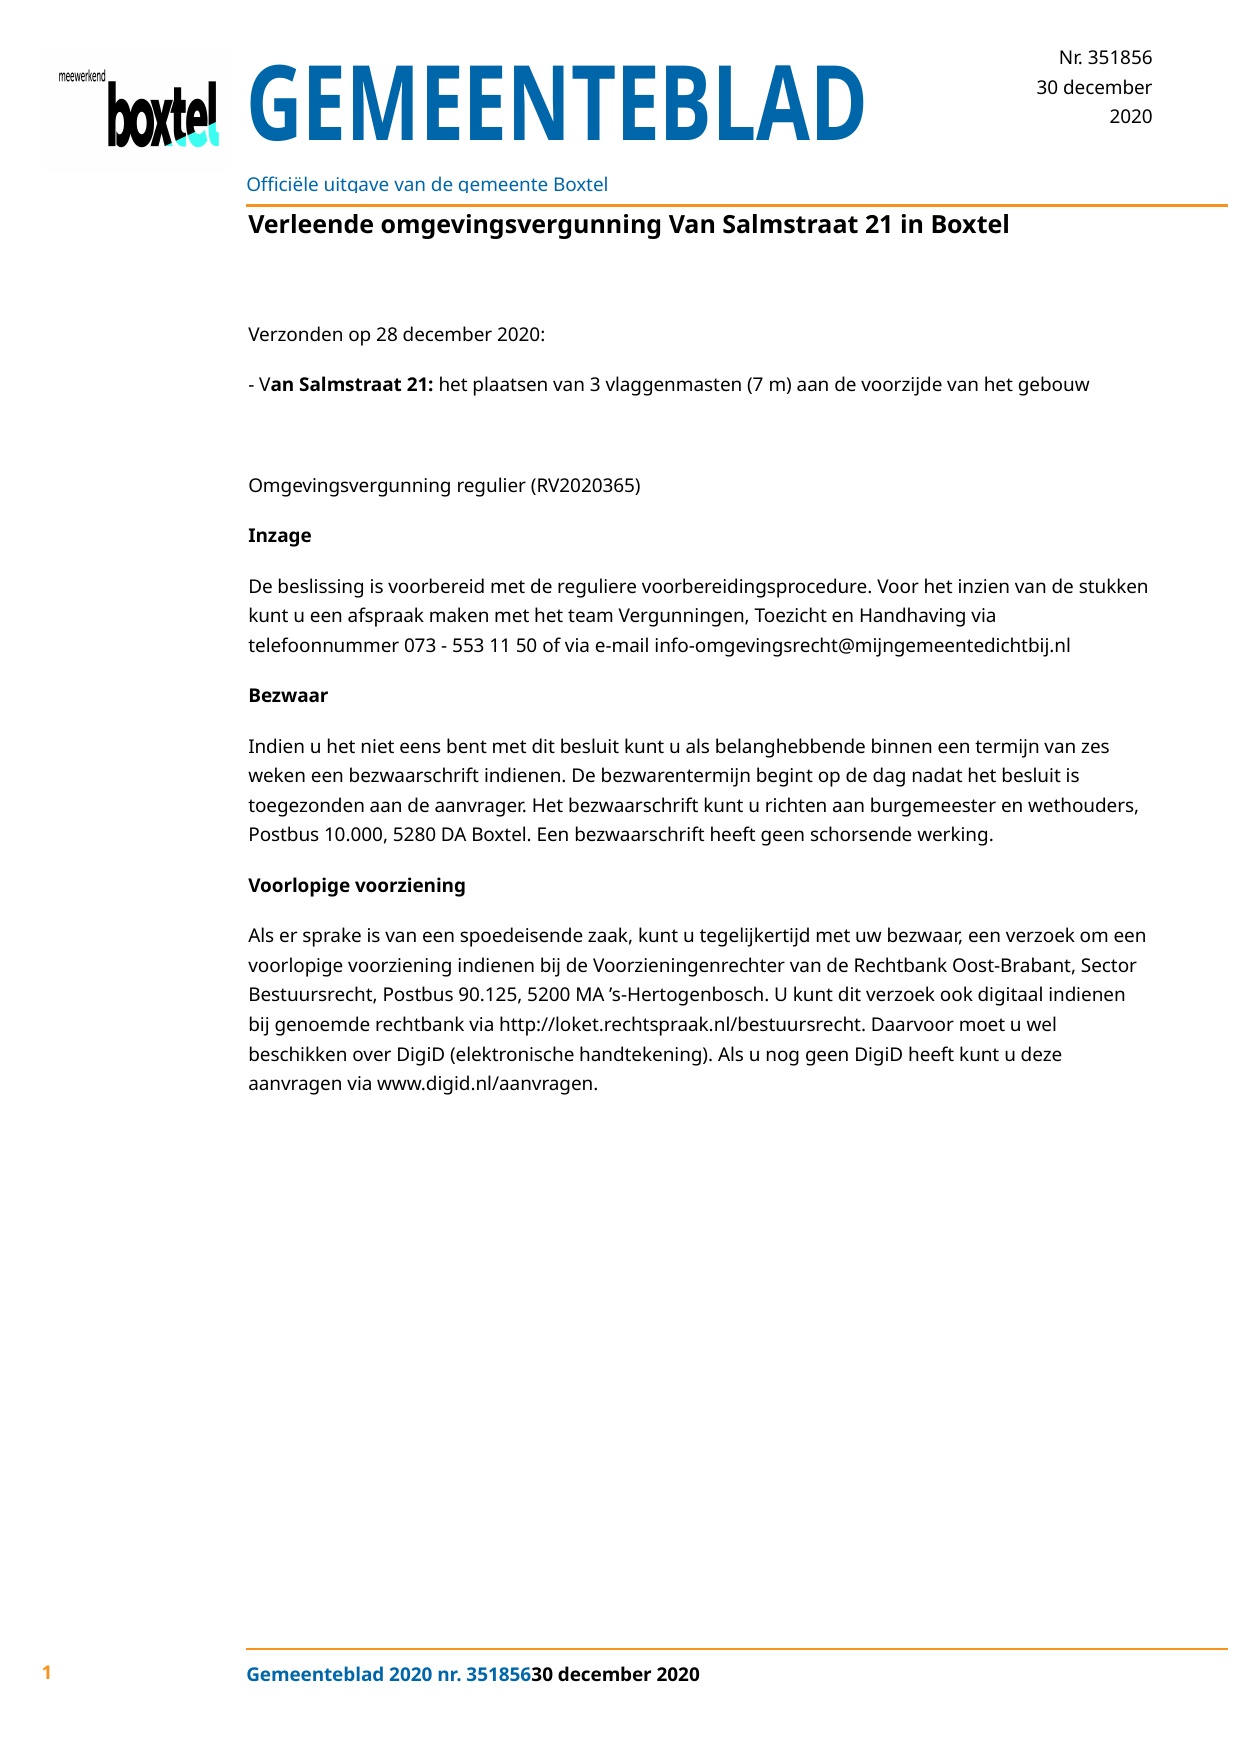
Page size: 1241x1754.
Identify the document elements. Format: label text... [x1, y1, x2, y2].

text Indien u het niet eens bent met dit besluit kunt u als belanghebbende binnen een termijn van zes weken een bezwaarschrift indienen. De bezwarentermijn begint op de dag nadat het besluit is toegezonden aan de aanvrager. Het bezwaarschrift kunt u richten aan burgemeester en wethouders, Postbus 10.000, 5280 DA Boxtel. Een bezwaarschrift heeft geen schorsende werking. [248, 733, 1152, 847]
text Bezwaar [248, 682, 1152, 708]
text Verleende omgevingsvergunning Van Salmstraat 21 in Boxtel [248, 207, 1152, 241]
picture [41, 47, 231, 172]
text Verzonden op 28 december 2020: [248, 321, 1152, 346]
text Omgevingsvergunning regulier (RV2020365) [248, 472, 1152, 498]
text Inzage [248, 522, 1152, 548]
text Als er sprake is van een spoedeisende zaak, kunt u tegelijkertijd met uw bezwaar, een verzoek om een voorlopige voorziening indienen bij de Voorzieningenrechter van de Rechtbank Oost-Brabant, Sector Bestuursrecht, Postbus 90.125, 5200 MA ’s-Hertogenbosch. U kunt dit verzoek ook digitaal indienen bij genoemde rechtbank via http://loket.rechtspraak.nl/bestuursrecht. Daarvoor moet u wel beschikken over DigiD (elektronische handtekening). Als u nog geen DigiD heeft kunt u deze aanvragen via www.digid.nl/aanvragen. [248, 922, 1152, 1096]
text De beslissing is voorbereid met de reguliere voorbereidingsprocedure. Voor het inzien van de stukken kunt u een afspraak maken met het team Vergunningen, Toezicht en Handhaving via telefoonnummer 073 - 553 11 50 of via e-mail info-omgevingsrecht@mijngemeentedichtbij.nl [248, 573, 1152, 658]
text Voorlopige voorziening [248, 872, 1152, 898]
text - Van Salmstraat 21: het plaatsen van 3 vlaggenmasten (7 m) aan de voorzijde van het gebouw [248, 371, 1152, 397]
